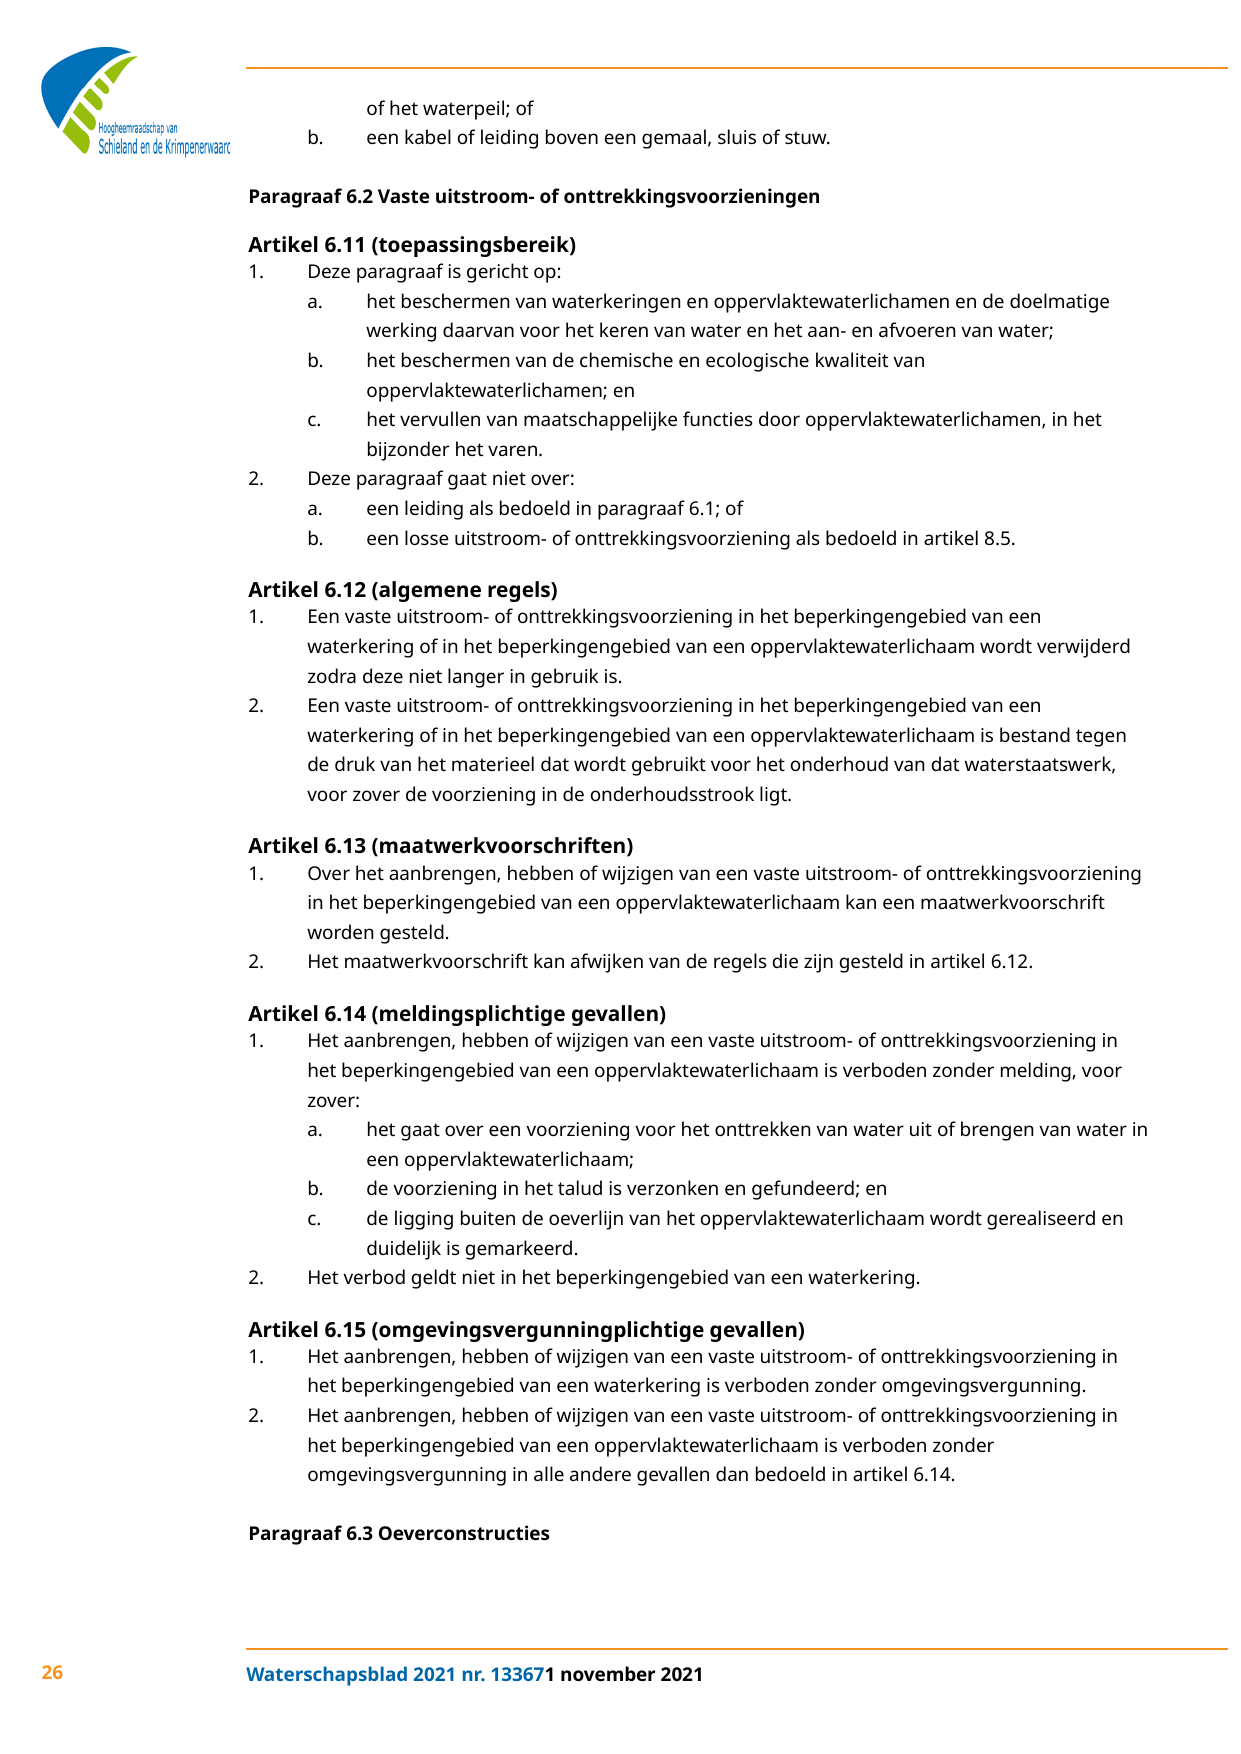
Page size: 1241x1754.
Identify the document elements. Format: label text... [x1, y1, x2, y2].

list Deze paragraaf gaat niet over: [248, 466, 1152, 491]
list Het maatwerkvoorschrift kan afwijken van de regels die zijn gesteld in artikel 6.12. [248, 949, 1152, 974]
list een kabel of leiding boven een gemaal, sluis of stuw. [307, 124, 1152, 150]
text Artikel 6.12 (algemene regels) [248, 575, 1152, 604]
list Deze paragraaf is gericht op: [248, 258, 1152, 284]
list de ligging buiten de oeverlijn van het oppervlaktewaterlichaam wordt gerealiseerd en duidelijk is gemarkeerd. [307, 1205, 1152, 1260]
text Artikel 6.13 (maatwerkvoorschriften) [248, 832, 1152, 860]
list het beschermen van de chemische en ecologische kwaliteit van oppervlaktewaterlichamen; en [307, 347, 1152, 403]
list de voorziening in het talud is verzonken en gefundeerd; en [307, 1176, 1152, 1201]
list of het waterpeil; of [307, 95, 1152, 121]
list Het aanbrengen, hebben of wijzigen van een vaste uitstroom- of onttrekkingsvoorziening in het beperkingengebied van een oppervlaktewaterlichaam is verboden zonder omgevingsvergunning in alle andere gevallen dan bedoeld in artikel 6.14. [248, 1402, 1152, 1487]
list Een vaste uitstroom- of onttrekkingsvoorziening in het beperkingengebied van een waterkering of in het beperkingengebied van een oppervlaktewaterlichaam is bestand tegen de druk van het materieel dat wordt gebruikt voor het onderhoud van dat waterstaatswerk, voor zover de voorziening in de onderhoudsstrook ligt. [248, 692, 1152, 807]
list Het verbod geldt niet in het beperkingengebied van een waterkering. [248, 1264, 1152, 1290]
text Paragraaf 6.2 Vaste uitstroom- of onttrekkingsvoorzieningen [248, 183, 1152, 209]
list Het aanbrengen, hebben of wijzigen van een vaste uitstroom- of onttrekkingsvoorziening in het beperkingengebied van een waterkering is verboden zonder omgevingsvergunning. [248, 1343, 1152, 1398]
list het vervullen van maatschappelijke functies door oppervlaktewaterlichamen, in het bijzonder het varen. [307, 406, 1152, 462]
list Een vaste uitstroom- of onttrekkingsvoorziening in het beperkingengebied van een waterkering of in het beperkingengebied van een oppervlaktewaterlichaam wordt verwijderd zodra deze niet langer in gebruik is. [248, 604, 1152, 688]
list het gaat over een voorziening voor het onttrekken van water uit of brengen van water in een oppervlaktewaterlichaam; [307, 1116, 1152, 1172]
list een leiding als bedoeld in paragraaf 6.1; of [307, 495, 1152, 521]
text Artikel 6.15 (omgevingsvergunningplichtige gevallen) [248, 1315, 1152, 1343]
text Paragraaf 6.3 Oeverconstructies [248, 1521, 1152, 1546]
text Artikel 6.11 (toepassingsbereik) [248, 230, 1152, 258]
text Artikel 6.14 (meldingsplichtige gevallen) [248, 999, 1152, 1028]
list Het aanbrengen, hebben of wijzigen van een vaste uitstroom- of onttrekkingsvoorziening in het beperkingengebied van een oppervlaktewaterlichaam is verboden zonder melding, voor zover: [248, 1028, 1152, 1112]
list het beschermen van waterkeringen en oppervlaktewaterlichamen en de doelmatige werking daarvan voor het keren van water en het aan- en afvoeren van water; [307, 288, 1152, 343]
list een losse uitstroom- of onttrekkingsvoorziening als bedoeld in artikel 8.5. [307, 525, 1152, 551]
list Over het aanbrengen, hebben of wijzigen van een vaste uitstroom- of onttrekkingsvoorziening in het beperkingengebied van een oppervlaktewaterlichaam kan een maatwerkvoorschrift worden gesteld. [248, 860, 1152, 945]
picture [41, 47, 231, 172]
